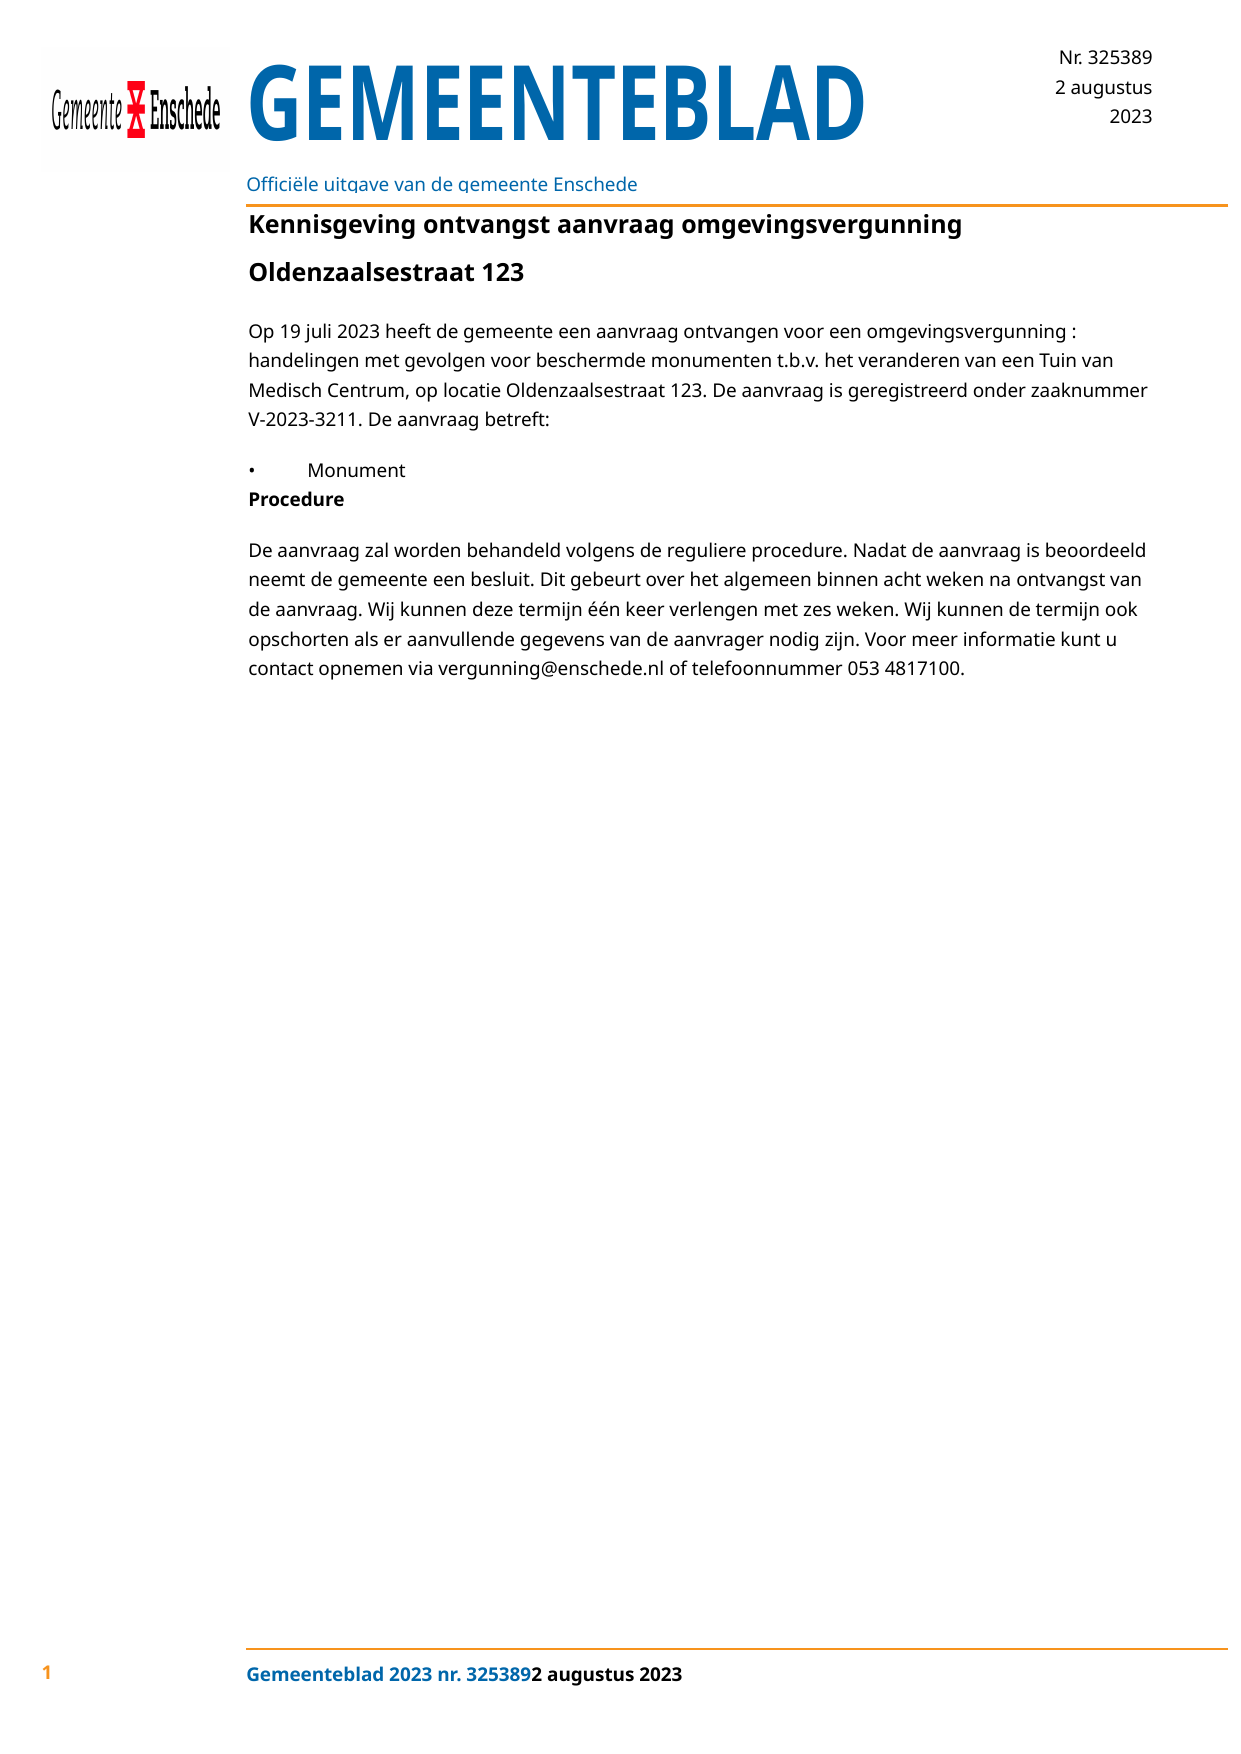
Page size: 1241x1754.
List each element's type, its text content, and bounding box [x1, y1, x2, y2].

text Op 19 juli 2023 heeft de gemeente een aanvraag ontvangen voor een omgevingsvergunning : handelingen met gevolgen voor beschermde monumenten t.b.v. het veranderen van een Tuin van Medisch Centrum, op locatie Oldenzaalsestraat 123. De aanvraag is geregistreerd onder zaaknummer V-2023-3211. De aanvraag betreft: [248, 318, 1152, 432]
text De aanvraag zal worden behandeld volgens de reguliere procedure. Nadat de aanvraag is beoordeeld neemt de gemeente een besluit. Dit gebeurt over het algemeen binnen acht weken na ontvangst van de aanvraag. Wij kunnen deze termijn één keer verlengen met zes weken. Wij kunnen de termijn ook opschorten als er aanvullende gegevens van de aanvrager nodig zijn. Voor meer informatie kunt u contact opnemen via vergunning@enschede.nl of telefoonnummer 053 4817100. [248, 537, 1152, 681]
picture [41, 47, 231, 172]
text Kennisgeving ontvangst aanvraag omgevingsvergunning Oldenzaalsestraat 123 [248, 207, 1152, 288]
text Procedure [248, 487, 1152, 512]
list Monument [248, 457, 1152, 483]
